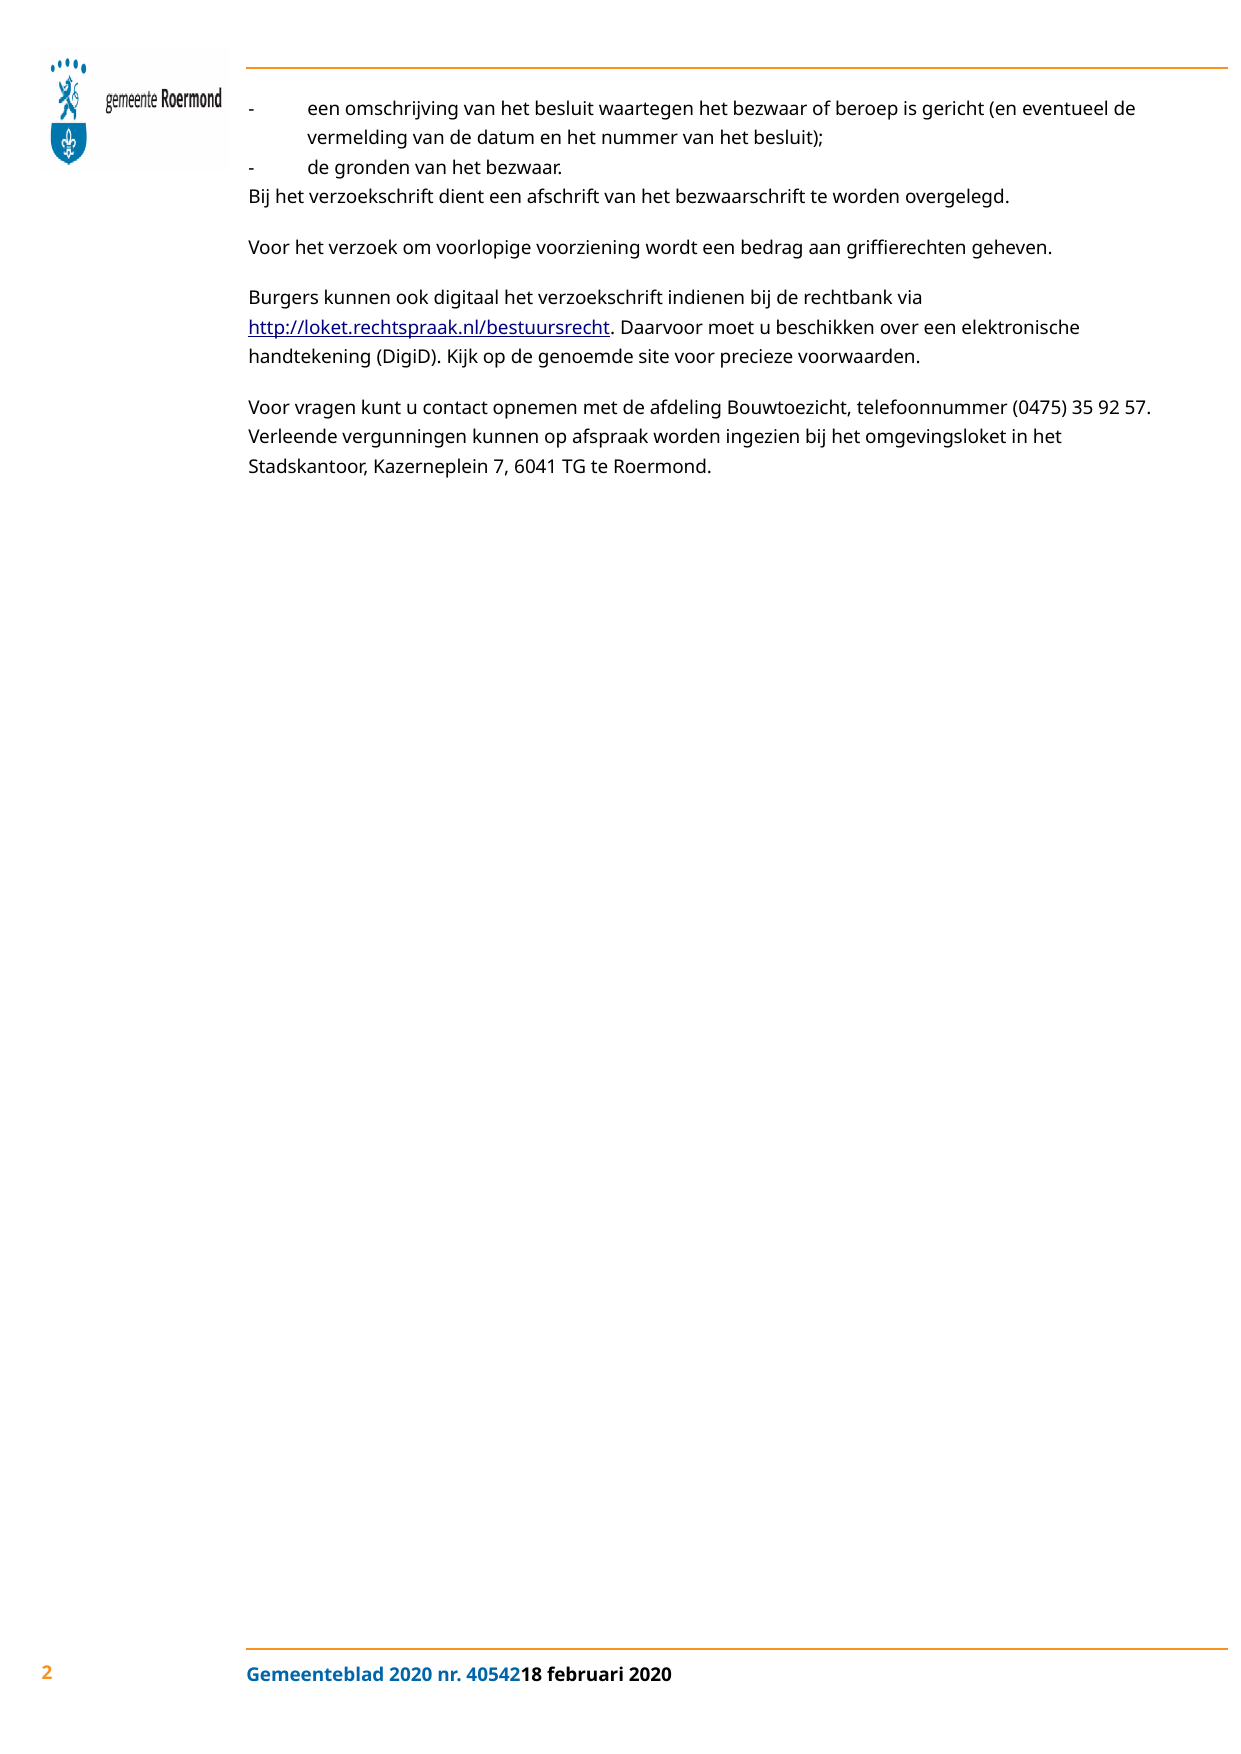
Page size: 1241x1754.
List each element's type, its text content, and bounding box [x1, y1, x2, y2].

text Voor vragen kunt u contact opnemen met de afdeling Bouwtoezicht, telefoonnummer (0475) 35 92 57. Verleende vergunningen kunnen op afspraak worden ingezien bij het omgevingsloket in het Stadskantoor, Kazerneplein 7, 6041 TG te Roermond. [248, 394, 1152, 479]
text Burgers kunnen ook digitaal het verzoekschrift indienen bij de rechtbank via http://loket.rechtspraak.nl/bestuursrecht. Daarvoor moet u beschikken over een elektronische handtekening (DigiD). Kijk op de genoemde site voor precieze voorwaarden. [248, 284, 1152, 369]
text Bij het verzoekschrift dient een afschrift van het bezwaarschrift te worden overgelegd. [248, 183, 1152, 209]
list een omschrijving van het besluit waartegen het bezwaar of beroep is gericht (en eventueel de vermelding van de datum en het nummer van het besluit); [248, 95, 1152, 150]
list de gronden van het bezwaar. [248, 154, 1152, 180]
text Voor het verzoek om voorlopige voorziening wordt een bedrag aan griffierechten geheven. [248, 234, 1152, 260]
picture [41, 47, 231, 172]
